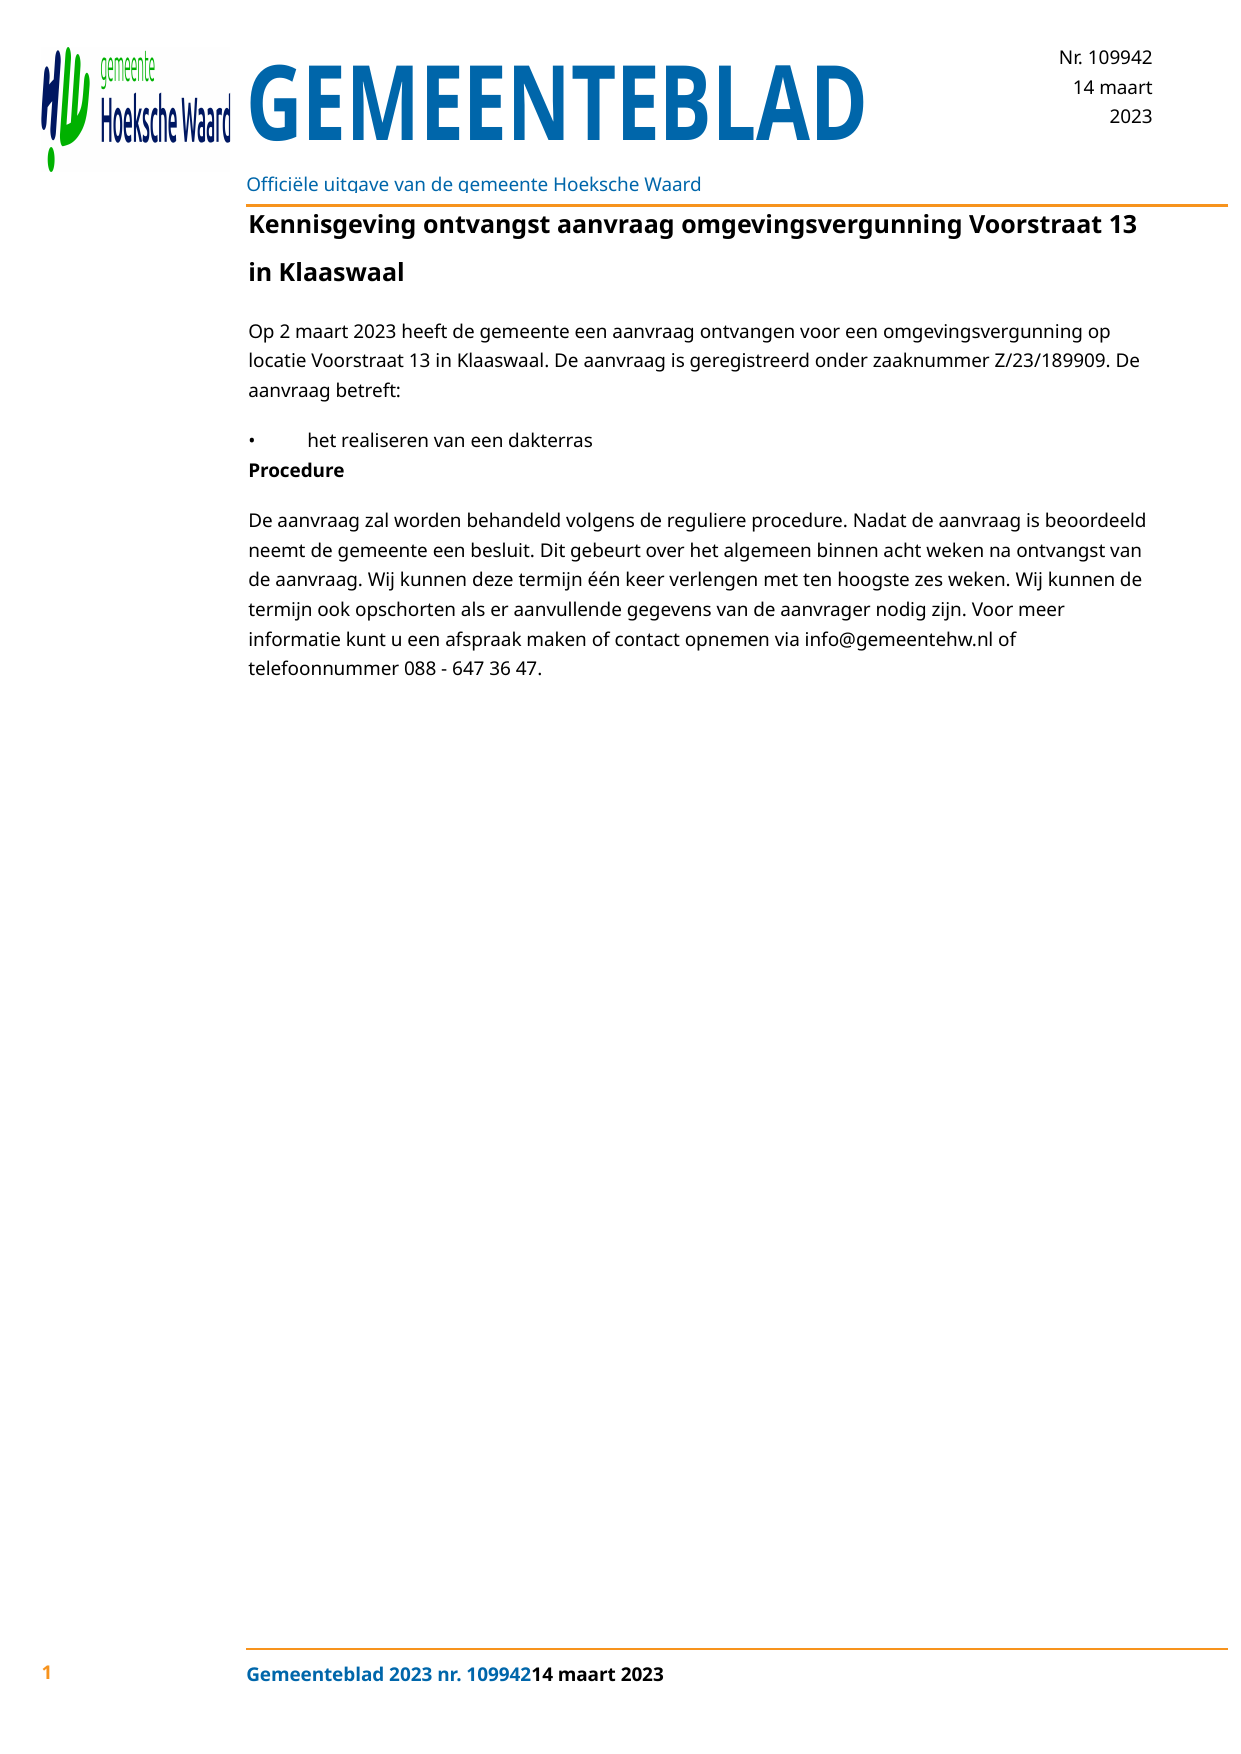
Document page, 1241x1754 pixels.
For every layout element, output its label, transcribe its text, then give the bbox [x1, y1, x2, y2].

text De aanvraag zal worden behandeld volgens de reguliere procedure. Nadat de aanvraag is beoordeeld neemt de gemeente een besluit. Dit gebeurt over het algemeen binnen acht weken na ontvangst van de aanvraag. Wij kunnen deze termijn één keer verlengen met ten hoogste zes weken. Wij kunnen de termijn ook opschorten als er aanvullende gegevens van de aanvrager nodig zijn. Voor meer informatie kunt u een afspraak maken of contact opnemen via info@gemeentehw.nl of telefoonnummer 088 - 647 36 47. [248, 507, 1152, 681]
text Kennisgeving ontvangst aanvraag omgevingsvergunning Voorstraat 13 in Klaaswaal [248, 207, 1152, 288]
text Procedure [248, 457, 1152, 483]
picture [41, 47, 231, 172]
list het realiseren van een dakterras [248, 427, 1152, 453]
text Op 2 maart 2023 heeft de gemeente een aanvraag ontvangen voor een omgevingsvergunning op locatie Voorstraat 13 in Klaaswaal. De aanvraag is geregistreerd onder zaaknummer Z/23/189909. De aanvraag betreft: [248, 318, 1152, 403]
